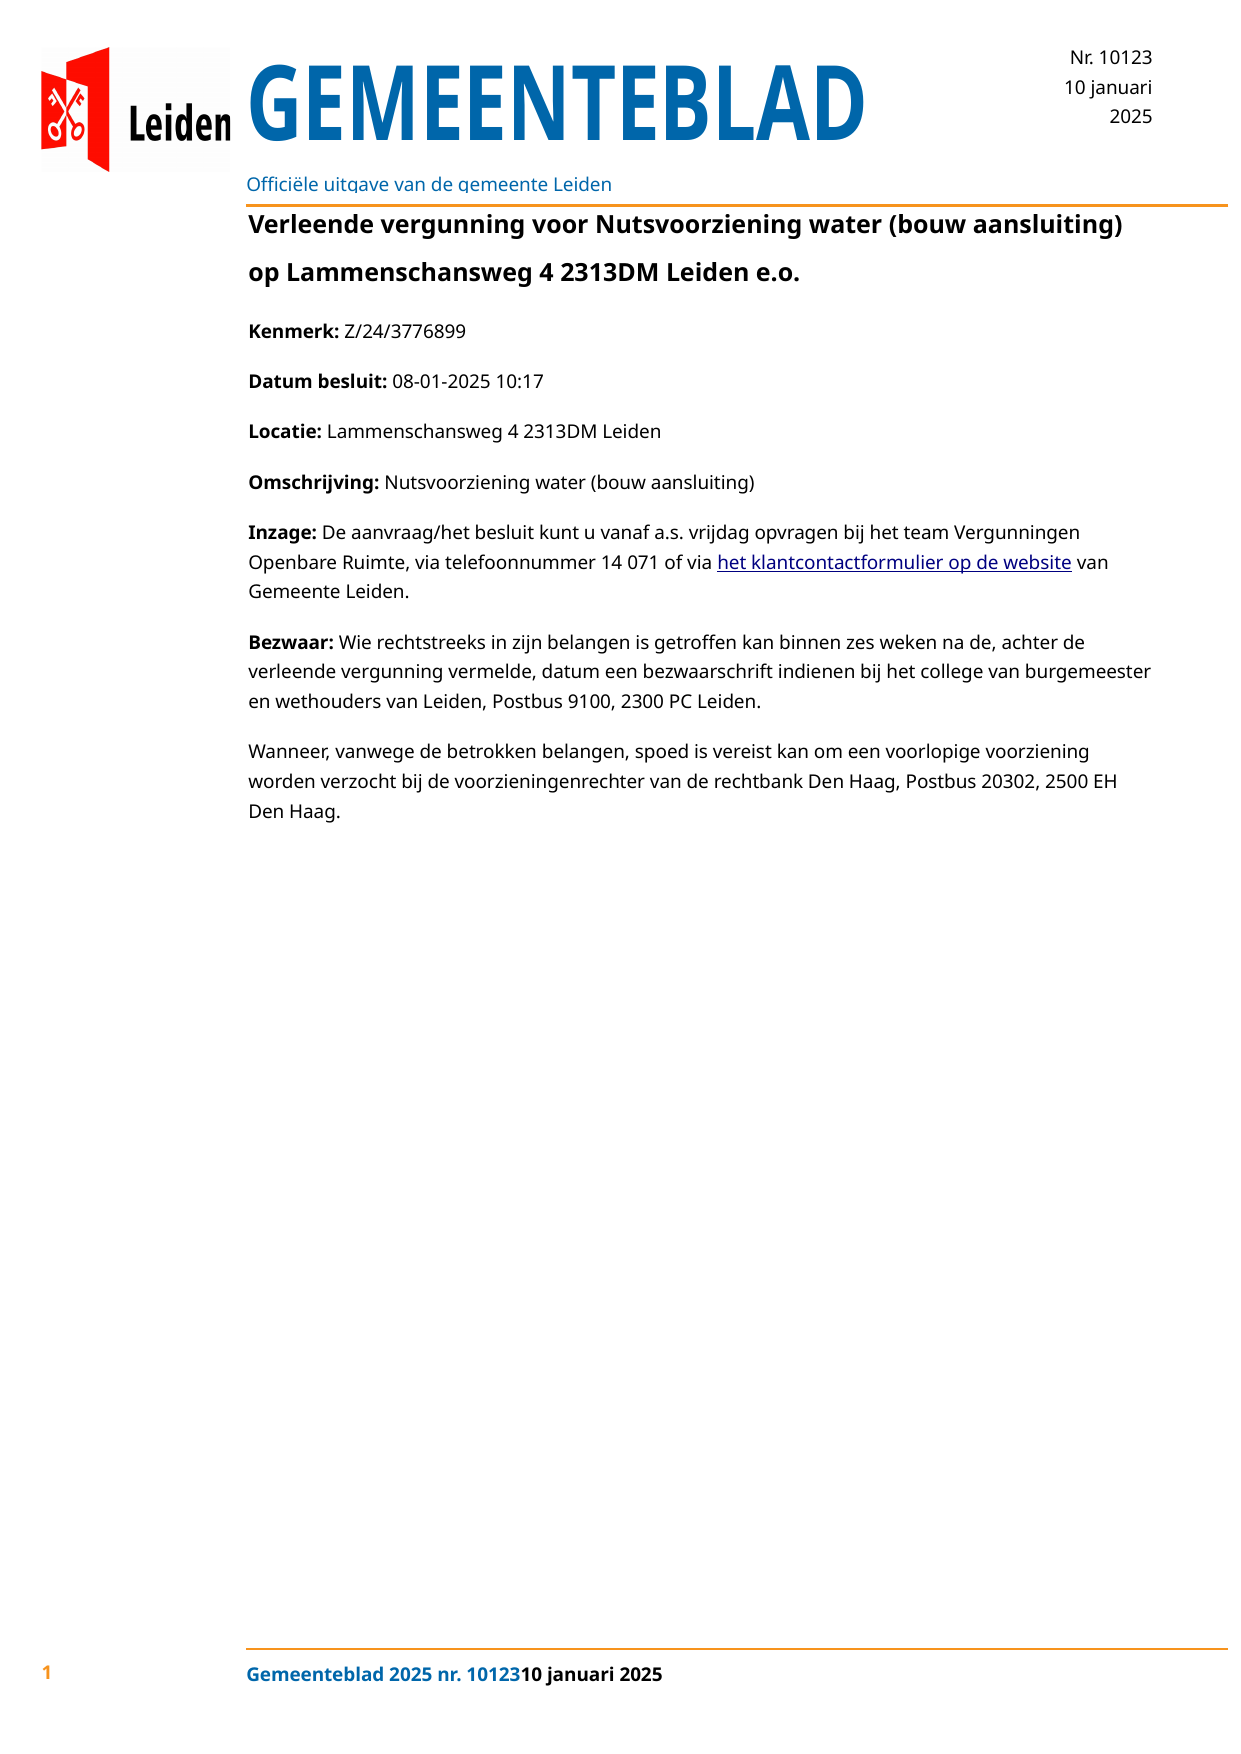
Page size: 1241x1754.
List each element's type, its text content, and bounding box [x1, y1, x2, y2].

picture [41, 47, 231, 172]
text Verleende vergunning voor Nutsvoorziening water (bouw aansluiting) op Lammenschansweg 4 2313DM Leiden e.o. [248, 207, 1152, 288]
text Kenmerk: Z/24/3776899 [248, 318, 1152, 344]
text Locatie: Lammenschansweg 4 2313DM Leiden [248, 419, 1152, 444]
text Omschrijving: Nutsvoorziening water (bouw aansluiting) [248, 469, 1152, 495]
text Wanneer, vanwege de betrokken belangen, spoed is vereist kan om een voorlopige voorziening worden verzocht bij de voorzieningenrechter van de rechtbank Den Haag, Postbus 20302, 2500 EH Den Haag. [248, 739, 1152, 824]
text Inzage: De aanvraag/het besluit kunt u vanaf a.s. vrijdag opvragen bij het team Vergunningen Openbare Ruimte, via telefoonnummer 14 071 of via het klantcontactformulier op de website van Gemeente Leiden. [248, 519, 1152, 604]
text Bezwaar: Wie rechtstreeks in zijn belangen is getroffen kan binnen zes weken na de, achter de verleende vergunning vermelde, datum een bezwaarschrift indienen bij het college van burgemeester en wethouders van Leiden, Postbus 9100, 2300 PC Leiden. [248, 629, 1152, 714]
text Datum besluit: 08-01-2025 10:17 [248, 368, 1152, 394]
